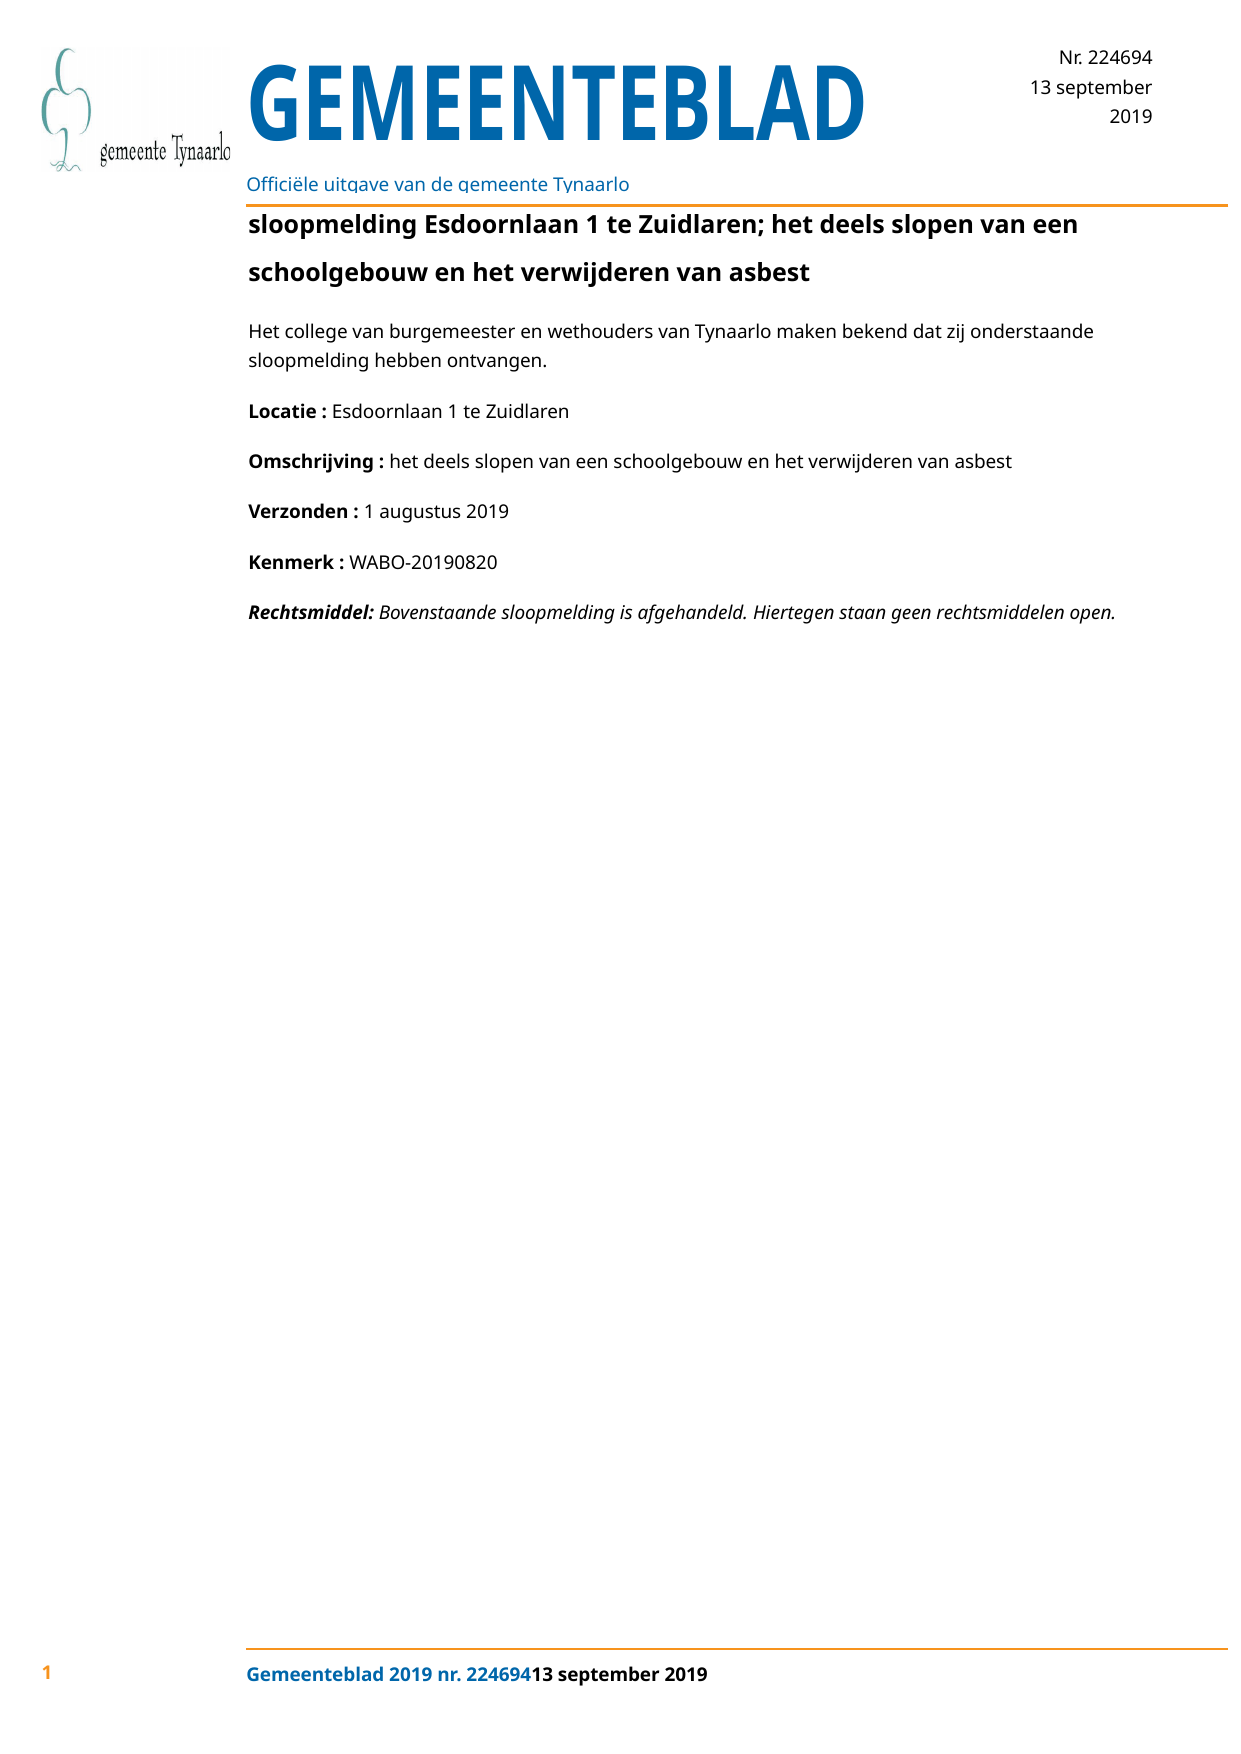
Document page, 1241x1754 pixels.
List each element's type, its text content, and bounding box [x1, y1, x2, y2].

text Het college van burgemeester en wethouders van Tynaarlo maken bekend dat zij onderstaande sloopmelding hebben ontvangen. [248, 318, 1152, 373]
picture [41, 47, 231, 172]
text Locatie : Esdoornlaan 1 te Zuidlaren [248, 398, 1152, 424]
text Rechtsmiddel: Bovenstaande sloopmelding is afgehandeld. Hiertegen staan geen rechtsmiddelen open. [248, 599, 1152, 625]
text Kenmerk : WABO-20190820 [248, 549, 1152, 575]
text Omschrijving : het deels slopen van een schoolgebouw en het verwijderen van asbest [248, 448, 1152, 474]
text Verzonden : 1 augustus 2019 [248, 499, 1152, 524]
text sloopmelding Esdoornlaan 1 te Zuidlaren; het deels slopen van een schoolgebouw en het verwijderen van asbest [248, 207, 1152, 288]
